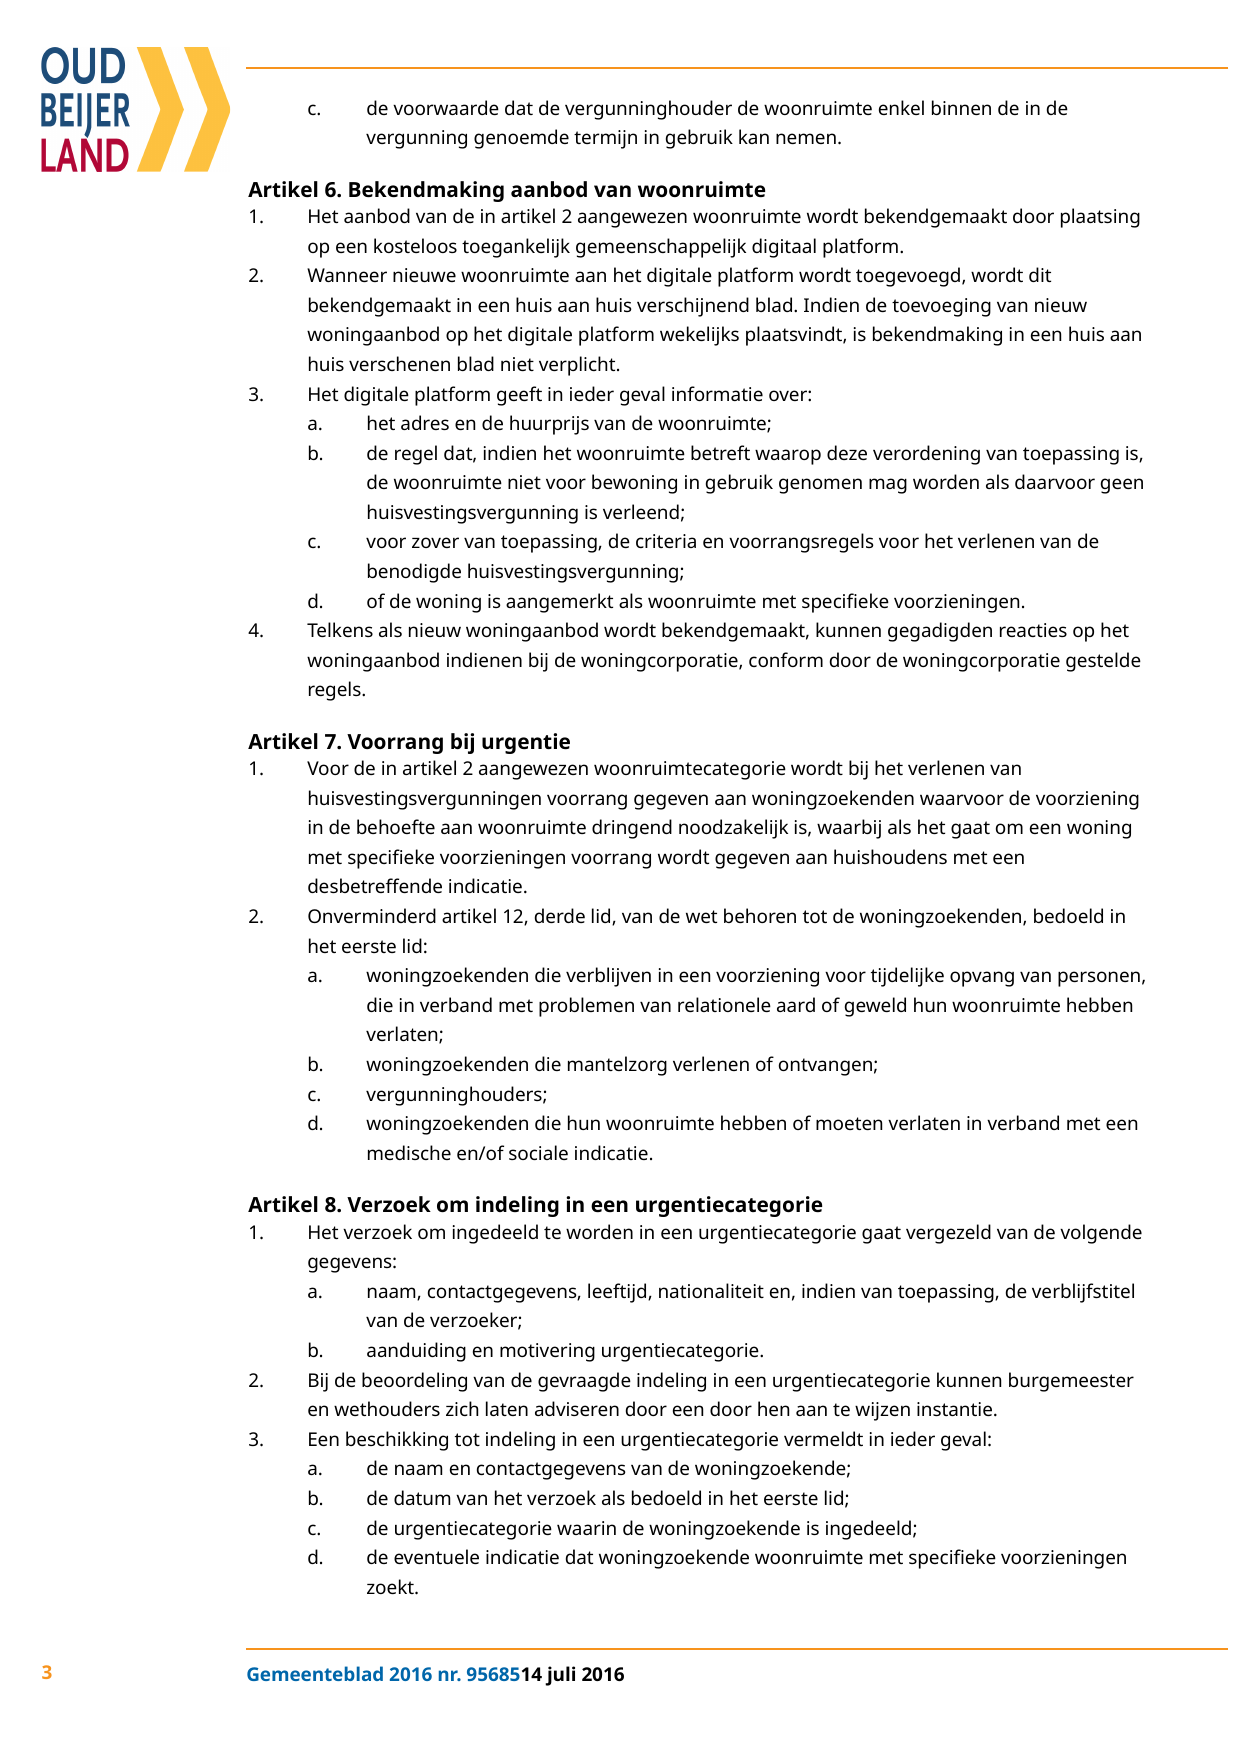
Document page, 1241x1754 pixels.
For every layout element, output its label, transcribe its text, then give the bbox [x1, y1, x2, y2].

list de datum van het verzoek als bedoeld in het eerste lid; [307, 1485, 1152, 1511]
list Bij de beoordeling van de gevraagde indeling in een urgentiecategorie kunnen burgemeester en wethouders zich laten adviseren door een door hen aan te wijzen instantie. [248, 1367, 1152, 1422]
list Een beschikking tot indeling in een urgentiecategorie vermeldt in ieder geval: [248, 1426, 1152, 1452]
list de urgentiecategorie waarin de woningzoekende is ingedeeld; [307, 1515, 1152, 1540]
list naam, contactgegevens, leeftijd, nationaliteit en, indien van toepassing, de verblijfstitel van de verzoeker; [307, 1278, 1152, 1333]
list woningzoekenden die hun woonruimte hebben of moeten verlaten in verband met een medische en/of sociale indicatie. [307, 1110, 1152, 1166]
list voor zover van toepassing, de criteria en voorrangsregels voor het verlenen van de benodigde huisvestingsvergunning; [307, 529, 1152, 584]
list woningzoekenden die verblijven in een voorziening voor tijdelijke opvang van personen, die in verband met problemen van relationele aard of geweld hun woonruimte hebben verlaten; [307, 962, 1152, 1047]
list woningzoekenden die mantelzorg verlenen of ontvangen; [307, 1051, 1152, 1077]
text Artikel 8. Verzoek om indeling in een urgentiecategorie [248, 1190, 1152, 1219]
list Het digitale platform geeft in ieder geval informatie over: [248, 381, 1152, 406]
list het adres en de huurprijs van de woonruimte; [307, 410, 1152, 436]
list de eventuele indicatie dat woningzoekende woonruimte met specifieke voorzieningen zoekt. [307, 1544, 1152, 1599]
list of de woning is aangemerkt als woonruimte met specifieke voorzieningen. [307, 588, 1152, 613]
list Voor de in artikel 2 aangewezen woonruimtecategorie wordt bij het verlenen van huisvestingsvergunningen voorrang gegeven aan woningzoekenden waarvoor de voorziening in de behoefte aan woonruimte dringend noodzakelijk is, waarbij als het gaat om een woning met specifieke voorzieningen voorrang wordt gegeven aan huishoudens met een desbetreffende indicatie. [248, 755, 1152, 899]
text Artikel 6. Bekendmaking aanbod van woonruimte [248, 175, 1152, 203]
list de regel dat, indien het woonruimte betreft waarop deze verordening van toepassing is, de woonruimte niet voor bewoning in gebruik genomen mag worden als daarvoor geen huisvestingsvergunning is verleend; [307, 440, 1152, 525]
text Artikel 7. Voorrang bij urgentie [248, 727, 1152, 755]
list Het verzoek om ingedeeld te worden in een urgentiecategorie gaat vergezeld van de volgende gegevens: [248, 1219, 1152, 1274]
list de naam en contactgegevens van de woningzoekende; [307, 1456, 1152, 1481]
list aanduiding en motivering urgentiecategorie. [307, 1337, 1152, 1363]
picture [41, 47, 231, 172]
list de voorwaarde dat de vergunninghouder de woonruimte enkel binnen de in de vergunning genoemde termijn in gebruik kan nemen. [307, 95, 1152, 150]
list Wanneer nieuwe woonruimte aan het digitale platform wordt toegevoegd, wordt dit bekendgemaakt in een huis aan huis verschijnend blad. Indien de toevoeging van nieuw woningaanbod op het digitale platform wekelijks plaatsvindt, is bekendmaking in een huis aan huis verschenen blad niet verplicht. [248, 262, 1152, 377]
list vergunninghouders; [307, 1081, 1152, 1107]
list Het aanbod van de in artikel 2 aangewezen woonruimte wordt bekendgemaakt door plaatsing op een kosteloos toegankelijk gemeenschappelijk digitaal platform. [248, 203, 1152, 258]
list Onverminderd artikel 12, derde lid, van de wet behoren tot de woningzoekenden, bedoeld in het eerste lid: [248, 903, 1152, 959]
list Telkens als nieuw woningaanbod wordt bekendgemaakt, kunnen gegadigden reacties op het woningaanbod indienen bij de woningcorporatie, conform door de woningcorporatie gestelde regels. [248, 617, 1152, 702]
